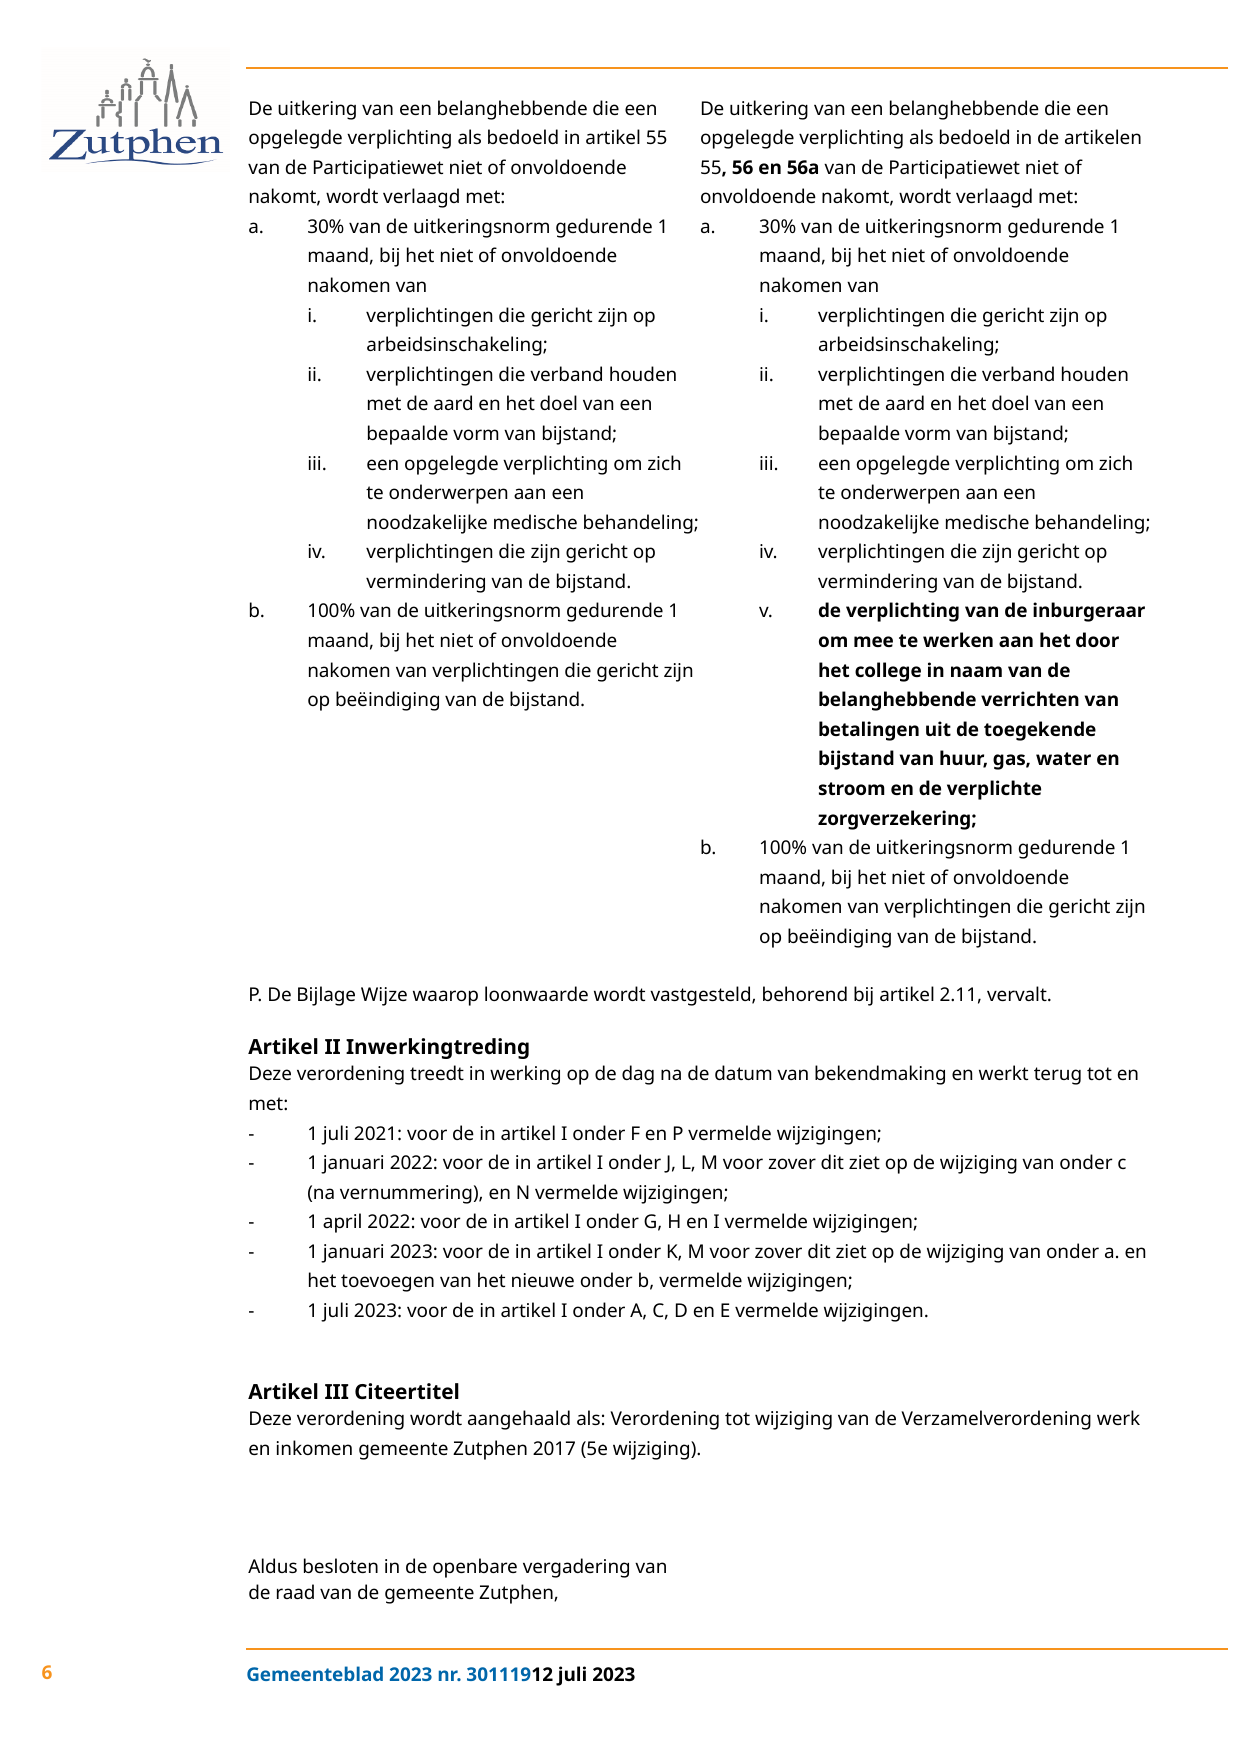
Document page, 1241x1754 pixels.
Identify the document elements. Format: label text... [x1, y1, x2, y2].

list 1 juli 2021: voor de in artikel I onder F en P vermelde wijzigingen; [248, 1120, 1152, 1145]
text Deze verordening treedt in werking op de dag na de datum van bekendmaking en werkt terug tot en met: [248, 1061, 1152, 1116]
list 1 juli 2023: voor de in artikel I onder A, C, D en E vermelde wijzigingen. [248, 1297, 1152, 1323]
text Deze verordening wordt aangehaald als: Verordening tot wijziging van de Verzamelverordening werk en inkomen gemeente Zutphen 2017 (5e wijziging). [248, 1406, 1152, 1461]
text P. De Bijlage Wijze waarop loonwaarde wordt vastgesteld, behorend bij artikel 2.11, vervalt. [248, 982, 1152, 1007]
table_cell De uitkering van een belanghebbende die een opgelegde verplichting als bedoeld in de artikelen 55, 56 en 56a van de Participatiewet niet of onvoldoende nakomt, wordt verlaagd met: 30% van de uitkeringsnorm gedurende 1 maand, bij het niet of onvoldoende nakomen van verplichtingen die gericht zijn op arbeidsinschakeling; verplichtingen die verband houden met de aard en het doel van een bepaalde vorm van bijstand; een opgelegde verplichting om zich te onderwerpen aan een noodzakelijke medische behandeling; verplichtingen die zijn gericht op vermindering van de bijstand. de verplichting van de inburgeraar om mee te werken aan het door het college in naam van de belanghebbende verrichten van betalingen uit de toegekende bijstand van huur, gas, water en stroom en de verplichte zorgverzekering; 100% van de uitkeringsnorm gedurende 1 maand, bij het niet of onvoldoende nakomen van verplichtingen die gericht zijn op beëindiging van de bijstand. [700, 95, 1152, 949]
list 1 april 2022: voor de in artikel I onder G, H en I vermelde wijzigingen; [248, 1208, 1152, 1234]
text Aldus besloten in de openbare vergadering van [248, 1553, 1152, 1579]
list 1 januari 2022: voor de in artikel I onder J, L, M voor zover dit ziet op de wijziging van onder c (na vernummering), en N vermelde wijzigingen; [248, 1149, 1152, 1204]
text Artikel II Inwerkingtreding [248, 1032, 1152, 1061]
text de raad van de gemeente Zutphen, [248, 1579, 1152, 1605]
picture [41, 47, 231, 172]
table_cell De uitkering van een belanghebbende die een opgelegde verplichting als bedoeld in artikel 55 van de Participatiewet niet of onvoldoende nakomt, wordt verlaagd met: 30% van de uitkeringsnorm gedurende 1 maand, bij het niet of onvoldoende nakomen van verplichtingen die gericht zijn op arbeidsinschakeling; verplichtingen die verband houden met de aard en het doel van een bepaalde vorm van bijstand; een opgelegde verplichting om zich te onderwerpen aan een noodzakelijke medische behandeling; verplichtingen die zijn gericht op vermindering van de bijstand. 100% van de uitkeringsnorm gedurende 1 maand, bij het niet of onvoldoende nakomen van verplichtingen die gericht zijn op beëindiging van de bijstand. [248, 95, 700, 949]
text Artikel III Citeertitel [248, 1377, 1152, 1406]
list 1 januari 2023: voor de in artikel I onder K, M voor zover dit ziet op de wijziging van onder a. en het toevoegen van het nieuwe onder b, vermelde wijzigingen; [248, 1238, 1152, 1293]
